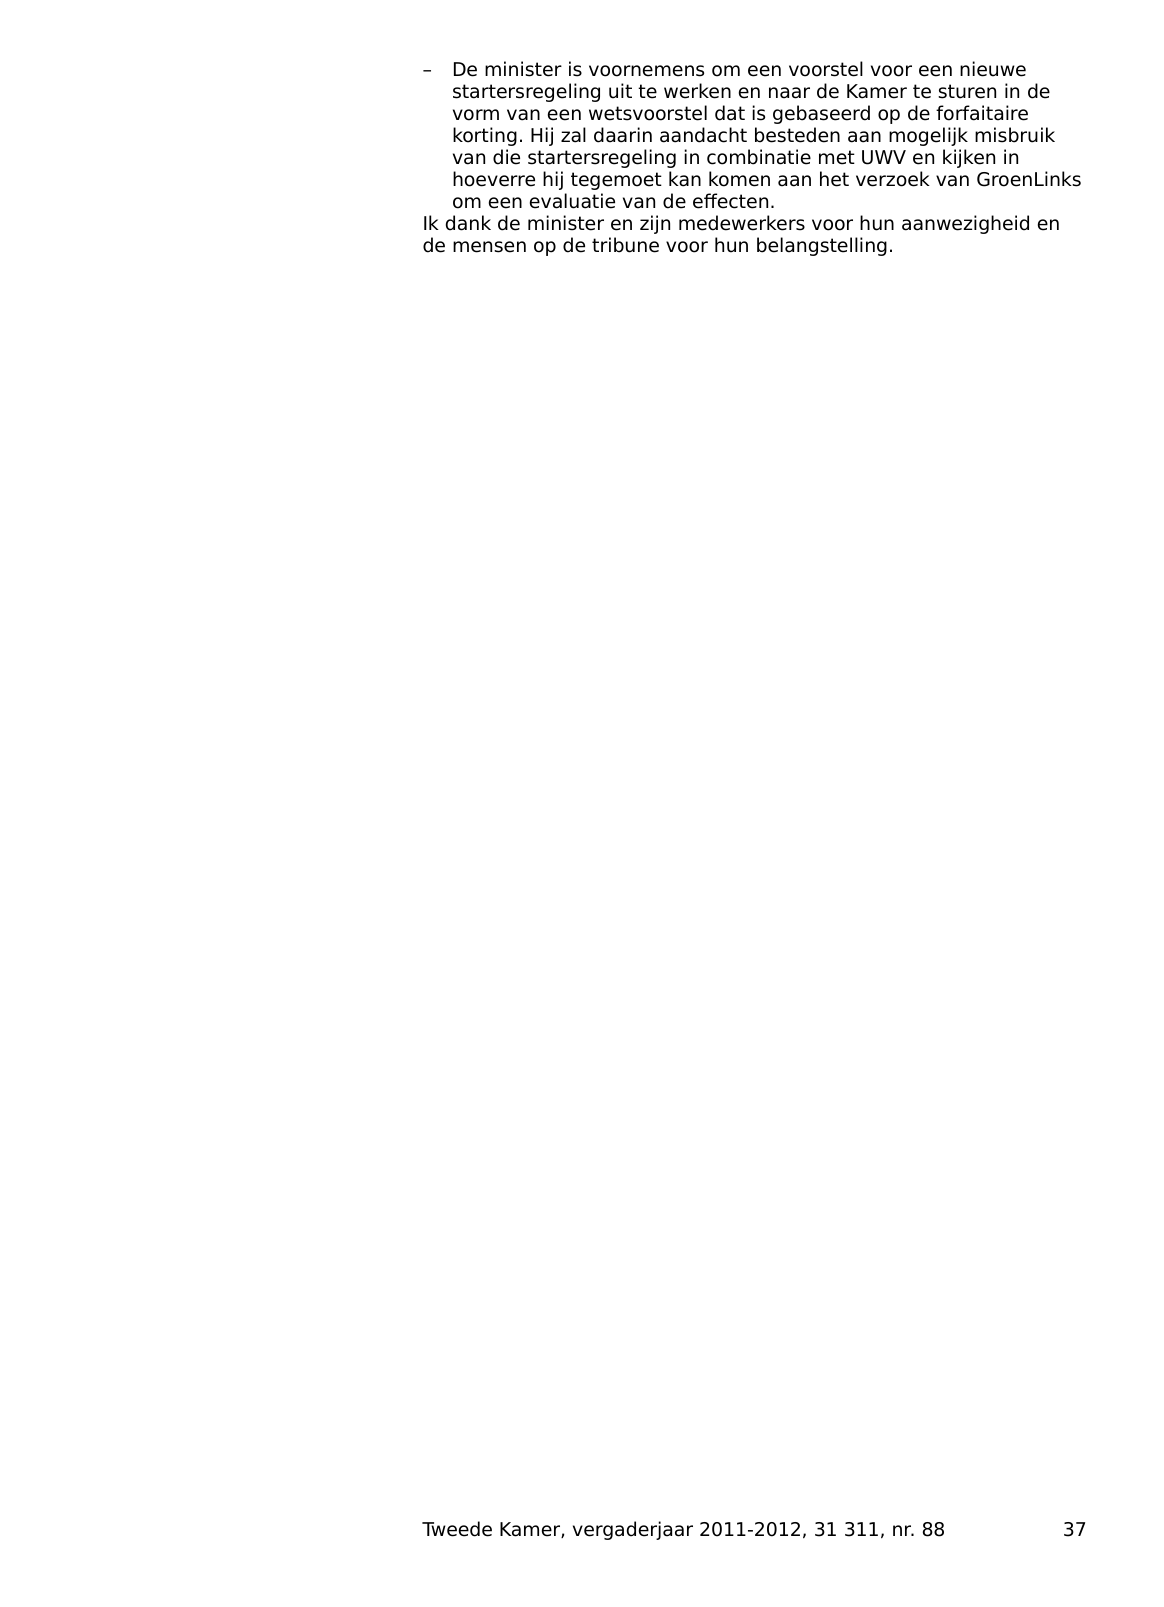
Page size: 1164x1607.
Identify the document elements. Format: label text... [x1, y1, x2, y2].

text – De minister is voornemens om een voorstel voor een nieuwe startersregeling uit te werken en naar de Kamer te sturen in de vorm van een wetsvoorstel dat is gebaseerd op de forfaitaire korting. Hij zal daarin aandacht besteden aan mogelijk misbruik van die startersregeling in combinatie met UWV en kijken in hoeverre hij tegemoet kan komen aan het verzoek van GroenLinks om een evaluatie van de effecten. [422, 59, 1087, 213]
text Ik dank de minister en zijn medewerkers voor hun aanwezigheid en de mensen op de tribune voor hun belangstelling. [422, 213, 1087, 257]
